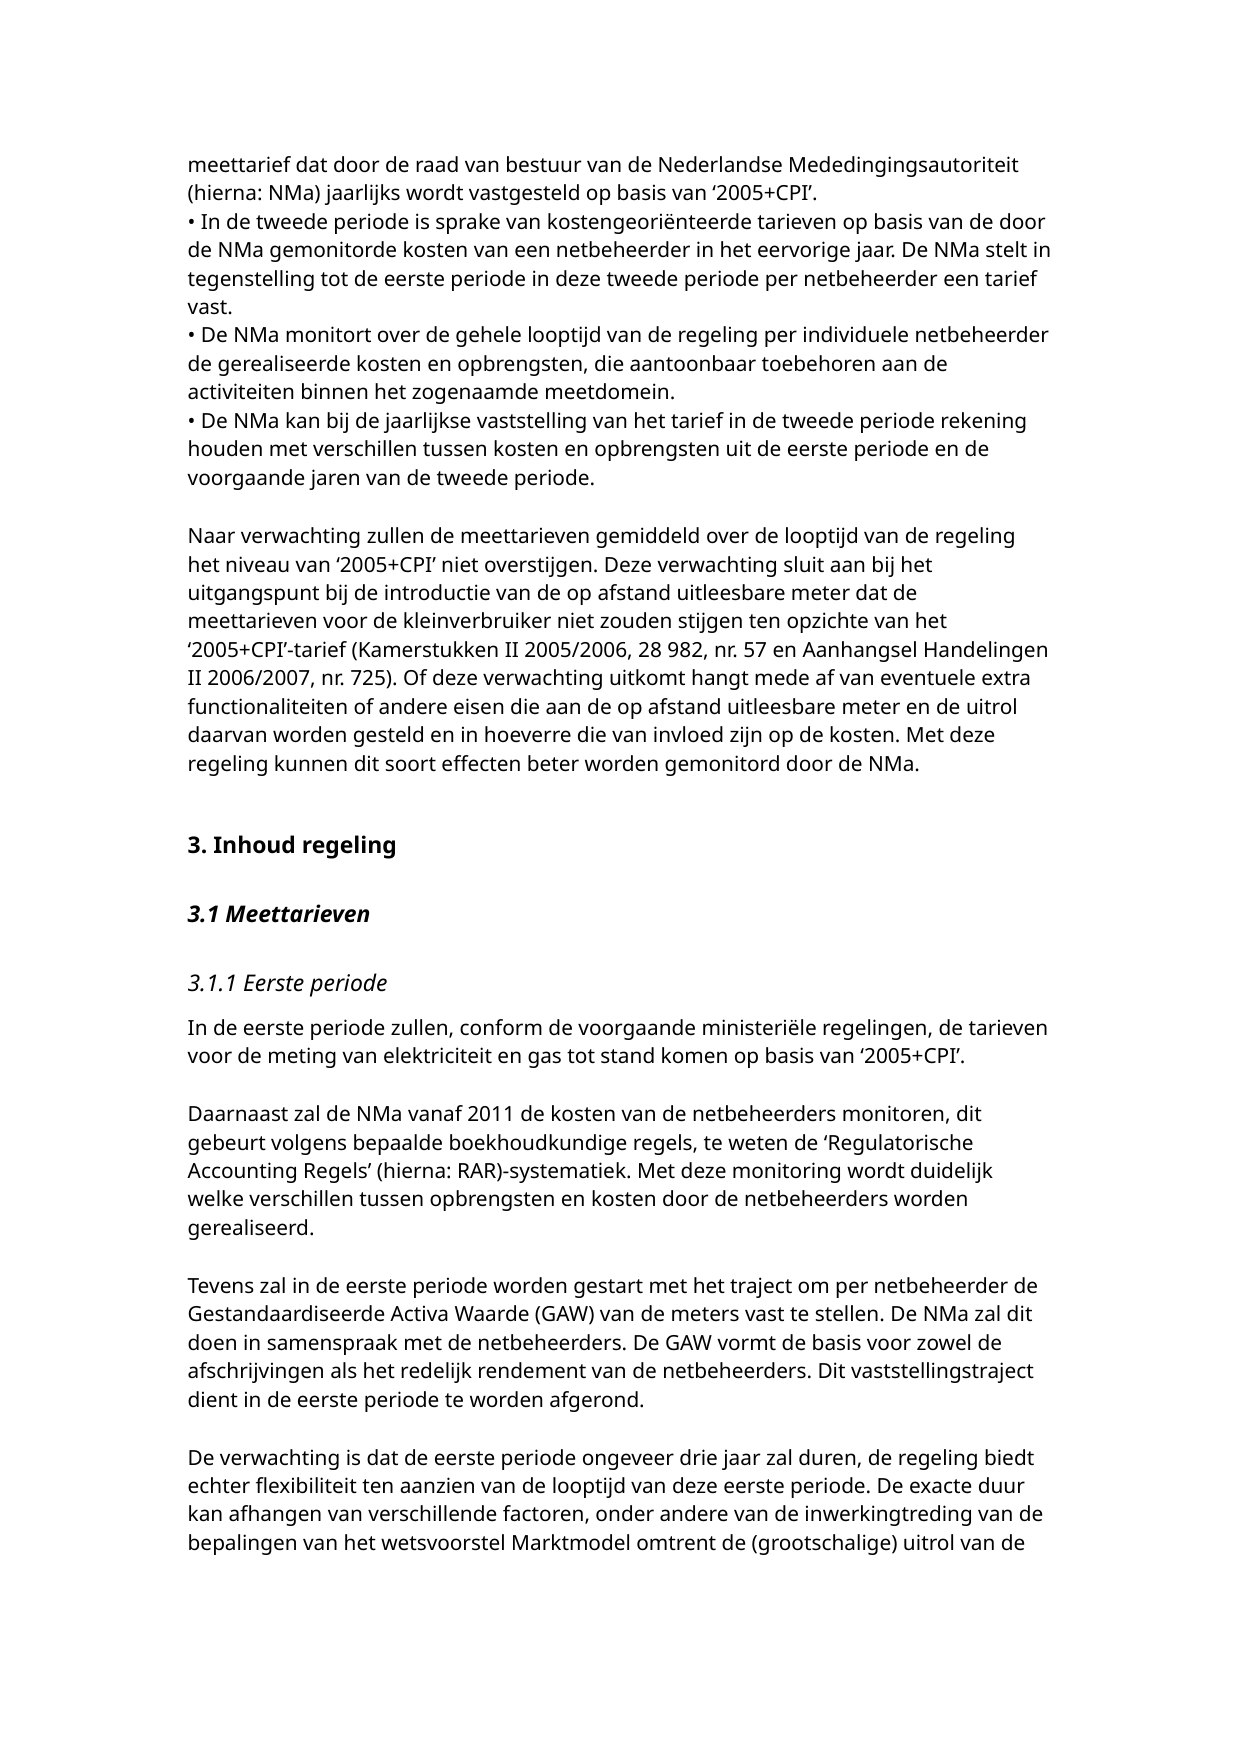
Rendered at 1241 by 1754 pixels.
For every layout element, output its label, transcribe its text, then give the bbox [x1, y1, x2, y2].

text • De NMa monitort over de gehele looptijd van de regeling per individuele netbeheerder de gerealiseerde kosten en opbrengsten, die aantoonbaar toebehoren aan de activiteiten binnen het zogenaamde meetdomein. [187, 321, 1053, 406]
subtitle 3. Inhoud regeling [187, 829, 1053, 860]
text • In de tweede periode is sprake van kostengeoriënteerde tarieven op basis van de door de NMa gemonitorde kosten van een netbeheerder in het eervorige jaar. De NMa stelt in tegenstelling tot de eerste periode in deze tweede periode per netbeheerder een tarief vast. [187, 207, 1053, 321]
subtitle 3.1.1 Eerste periode [187, 967, 1053, 998]
text Naar verwachting zullen de meettarieven gemiddeld over de looptijd van de regeling het niveau van ‘2005+CPI’ niet overstijgen. Deze verwachting sluit aan bij het uitgangspunt bij de introductie van de op afstand uitleesbare meter dat de meettarieven voor de kleinverbruiker niet zouden stijgen ten opzichte van het ‘2005+CPI’-tarief (Kamerstukken II 2005/2006, 28 982, nr. 57 en Aanhangsel Handelingen II 2006/2007, nr. 725). Of deze verwachting uitkomt hangt mede af van eventuele extra functionaliteiten of andere eisen die aan de op afstand uitleesbare meter en de uitrol daarvan worden gesteld en in hoeverre die van invloed zijn op de kosten. Met deze regeling kunnen dit soort effecten beter worden gemonitord door de NMa. [187, 521, 1053, 777]
text meettarief dat door de raad van bestuur van de Nederlandse Mededingingsautoriteit (hierna: NMa) jaarlijks wordt vastgesteld op basis van ‘2005+CPI’. [187, 150, 1053, 207]
subtitle 3.1 Meettarieven [187, 898, 1053, 929]
text De verwachting is dat de eerste periode ongeveer drie jaar zal duren, de regeling biedt echter flexibiliteit ten aanzien van de looptijd van deze eerste periode. De exacte duur kan afhangen van verschillende factoren, onder andere van de inwerkingtreding van de bepalingen van het wetsvoorstel Marktmodel omtrent de (grootschalige) uitrol van de [187, 1443, 1053, 1556]
text Daarnaast zal de NMa vanaf 2011 de kosten van de netbeheerders monitoren, dit gebeurt volgens bepaalde boekhoudkundige regels, te weten de ‘Regulatorische Accounting Regels’ (hierna: RAR)-systematiek. Met deze monitoring wordt duidelijk welke verschillen tussen opbrengsten en kosten door de netbeheerders worden gerealiseerd. [187, 1099, 1053, 1241]
text In de eerste periode zullen, conform de voorgaande ministeriële regelingen, de tarieven voor de meting van elektriciteit en gas tot stand komen op basis van ‘2005+CPI’. [187, 1013, 1053, 1070]
text • De NMa kan bij de jaarlijkse vaststelling van het tarief in de tweede periode rekening houden met verschillen tussen kosten en opbrengsten uit de eerste periode en de voorgaande jaren van de tweede periode. [187, 406, 1053, 491]
text Tevens zal in de eerste periode worden gestart met het traject om per netbeheerder de Gestandaardiseerde Activa Waarde (GAW) van de meters vast te stellen. De NMa zal dit doen in samenspraak met de netbeheerders. De GAW vormt de basis voor zowel de afschrijvingen als het redelijk rendement van de netbeheerders. Dit vaststellingstraject dient in de eerste periode te worden afgerond. [187, 1271, 1053, 1413]
